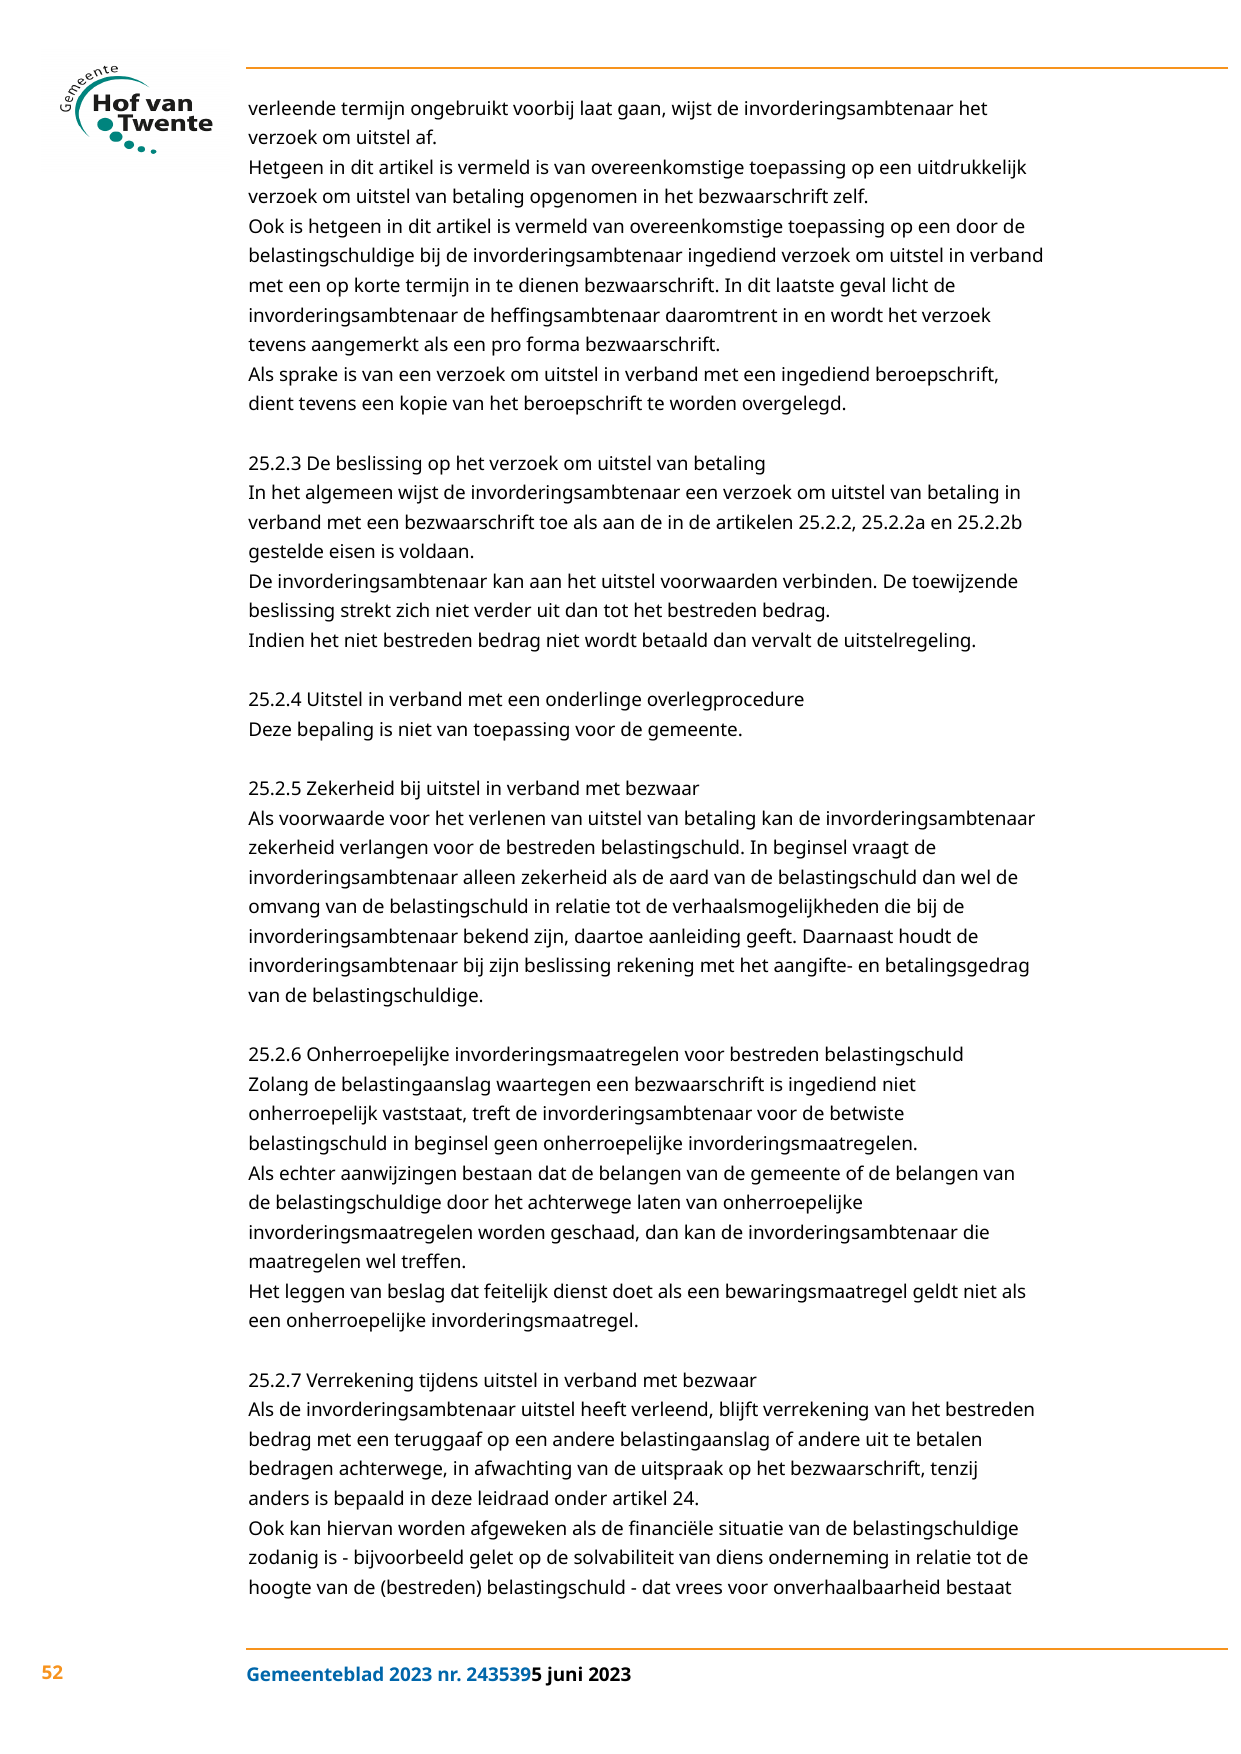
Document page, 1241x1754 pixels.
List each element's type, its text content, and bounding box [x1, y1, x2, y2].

text beslissing strekt zich niet verder uit dan tot het bestreden bedrag. [248, 598, 1152, 623]
text dient tevens een kopie van het beroepschrift te worden overgelegd. [248, 391, 1152, 416]
text invorderingsambtenaar bij zijn beslissing rekening met het aangifte- en betalingsgedrag [248, 953, 1152, 978]
text gestelde eisen is voldaan. [248, 538, 1152, 564]
text anders is bepaald in deze leidraad onder artikel 24. [248, 1485, 1152, 1511]
text hoogte van de (bestreden) belastingschuld - dat vrees voor onverhaalbaarheid bestaat [248, 1574, 1152, 1600]
text Hetgeen in dit artikel is vermeld is van overeenkomstige toepassing op een uitdrukkelijk [248, 154, 1152, 180]
text bedrag met een teruggaaf op een andere belastingaanslag of andere uit te betalen [248, 1426, 1152, 1452]
text invorderingsambtenaar alleen zekerheid als de aard van de belastingschuld dan wel de [248, 864, 1152, 890]
text invorderingsambtenaar bekend zijn, daartoe aanleiding geeft. Daarnaast houdt de [248, 923, 1152, 949]
text Als voorwaarde voor het verlenen van uitstel van betaling kan de invorderingsambtenaar [248, 805, 1152, 831]
text Als echter aanwijzingen bestaan dat de belangen van de gemeente of de belangen van [248, 1160, 1152, 1186]
text verzoek om uitstel van betaling opgenomen in het bezwaarschrift zelf. [248, 183, 1152, 209]
text Het leggen van beslag dat feitelijk dienst doet als een bewaringsmaatregel geldt niet als [248, 1278, 1152, 1304]
text onherroepelijk vaststaat, treft de invorderingsambtenaar voor de betwiste [248, 1101, 1152, 1126]
text verleende termijn ongebruikt voorbij laat gaan, wijst de invorderingsambtenaar het [248, 95, 1152, 121]
text Als sprake is van een verzoek om uitstel in verband met een ingediend beroepschrift, [248, 361, 1152, 387]
text 25.2.3 De beslissing op het verzoek om uitstel van betaling [248, 450, 1152, 476]
text van de belastingschuldige. [248, 982, 1152, 1008]
text Indien het niet bestreden bedrag niet wordt betaald dan vervalt de uitstelregeling. [248, 627, 1152, 653]
text In het algemeen wijst de invorderingsambtenaar een verzoek om uitstel van betaling in [248, 479, 1152, 505]
text 25.2.5 Zekerheid bij uitstel in verband met bezwaar [248, 775, 1152, 801]
text met een op korte termijn in te dienen bezwaarschrift. In dit laatste geval licht de [248, 272, 1152, 298]
text invorderingsambtenaar de heffingsambtenaar daaromtrent in en wordt het verzoek [248, 302, 1152, 328]
text verband met een bezwaarschrift toe als aan de in de artikelen 25.2.2, 25.2.2a en 25.2.2b [248, 509, 1152, 535]
text belastingschuldige bij de invorderingsambtenaar ingediend verzoek om uitstel in verband [248, 243, 1152, 268]
text bedragen achterwege, in afwachting van de uitspraak op het bezwaarschrift, tenzij [248, 1456, 1152, 1481]
text Deze bepaling is niet van toepassing voor de gemeente. [248, 716, 1152, 742]
text invorderingsmaatregelen worden geschaad, dan kan de invorderingsambtenaar die [248, 1219, 1152, 1245]
text 25.2.6 Onherroepelijke invorderingsmaatregelen voor bestreden belastingschuld [248, 1041, 1152, 1067]
text de belastingschuldige door het achterwege laten van onherroepelijke [248, 1189, 1152, 1215]
text tevens aangemerkt als een pro forma bezwaarschrift. [248, 331, 1152, 357]
text een onherroepelijke invorderingsmaatregel. [248, 1308, 1152, 1333]
text zekerheid verlangen voor de bestreden belastingschuld. In beginsel vraagt de [248, 834, 1152, 860]
text omvang van de belastingschuld in relatie tot de verhaalsmogelijkheden die bij de [248, 893, 1152, 919]
text maatregelen wel treffen. [248, 1248, 1152, 1274]
text Zolang de belastingaanslag waartegen een bezwaarschrift is ingediend niet [248, 1071, 1152, 1097]
picture [41, 47, 231, 172]
text Als de invorderingsambtenaar uitstel heeft verleend, blijft verrekening van het bestreden [248, 1396, 1152, 1422]
text De invorderingsambtenaar kan aan het uitstel voorwaarden verbinden. De toewijzende [248, 568, 1152, 594]
text verzoek om uitstel af. [248, 124, 1152, 150]
text Ook is hetgeen in dit artikel is vermeld van overeenkomstige toepassing op een door de [248, 213, 1152, 239]
text Ook kan hiervan worden afgeweken als de financiële situatie van de belastingschuldige [248, 1515, 1152, 1541]
text zodanig is - bijvoorbeeld gelet op de solvabiliteit van diens onderneming in relatie tot de [248, 1544, 1152, 1570]
text 25.2.4 Uitstel in verband met een onderlinge overlegprocedure [248, 686, 1152, 712]
text 25.2.7 Verrekening tijdens uitstel in verband met bezwaar [248, 1367, 1152, 1393]
text belastingschuld in beginsel geen onherroepelijke invorderingsmaatregelen. [248, 1130, 1152, 1156]
